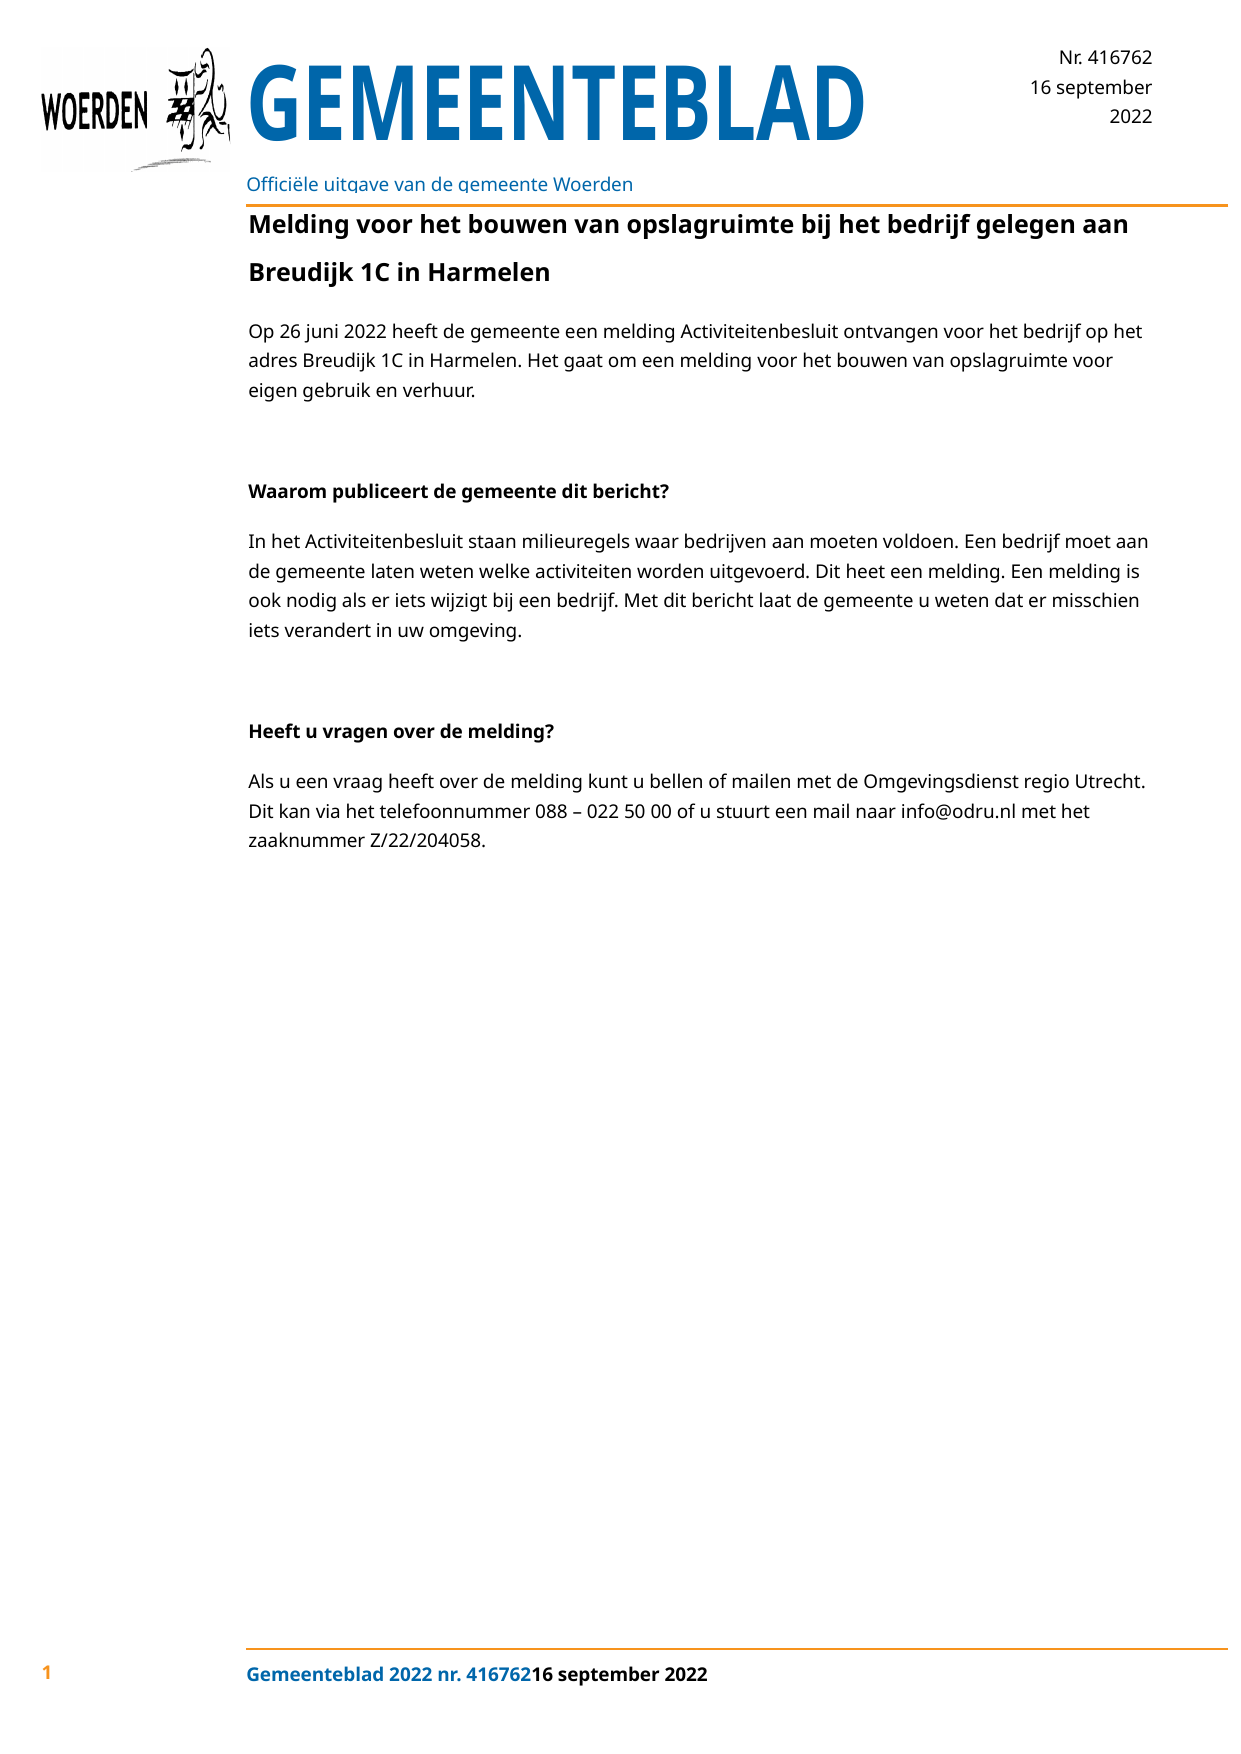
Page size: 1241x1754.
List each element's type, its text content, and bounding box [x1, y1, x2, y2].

text Op 26 juni 2022 heeft de gemeente een melding Activiteitenbesluit ontvangen voor het bedrijf op het adres Breudijk 1C in Harmelen. Het gaat om een melding voor het bouwen van opslagruimte voor eigen gebruik en verhuur. [248, 318, 1152, 403]
text Heeft u vragen over de melding? [248, 718, 1152, 744]
text Als u een vraag heeft over de melding kunt u bellen of mailen met de Omgevingsdienst regio Utrecht. Dit kan via het telefoonnummer 088 – 022 50 00 of u stuurt een mail naar info@odru.nl met het zaaknummer Z/22/204058. [248, 768, 1152, 853]
text In het Activiteitenbesluit staan milieuregels waar bedrijven aan moeten voldoen. Een bedrijf moet aan de gemeente laten weten welke activiteiten worden uitgevoerd. Dit heet een melding. Een melding is ook nodig als er iets wijzigt bij een bedrijf. Met dit bericht laat de gemeente u weten dat er misschien iets verandert in uw omgeving. [248, 528, 1152, 643]
text Waarom publiceert de gemeente dit bericht? [248, 478, 1152, 504]
picture [41, 47, 231, 172]
text Melding voor het bouwen van opslagruimte bij het bedrijf gelegen aan Breudijk 1C in Harmelen [248, 207, 1152, 288]
